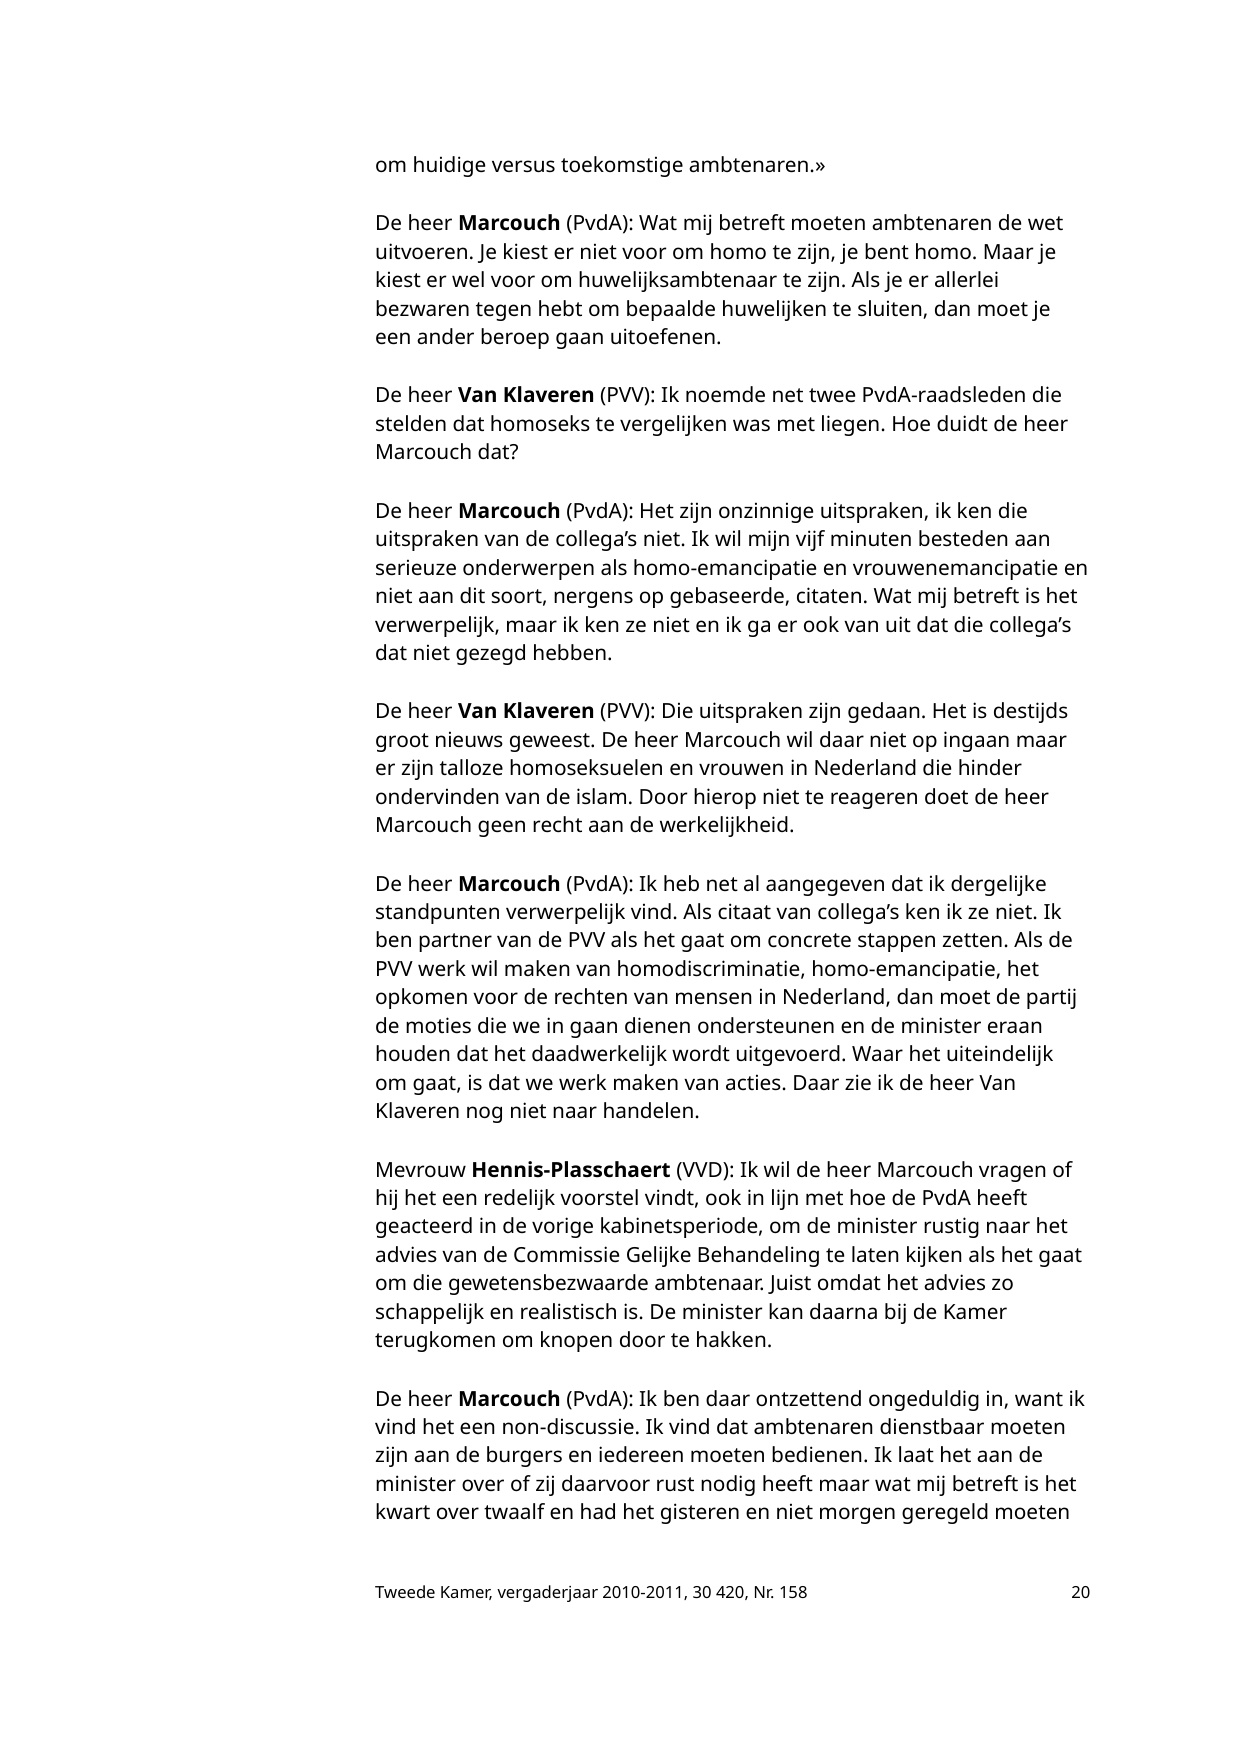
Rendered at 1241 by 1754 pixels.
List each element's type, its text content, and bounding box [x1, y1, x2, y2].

text om huidige versus toekomstige ambtenaren.» [375, 150, 1090, 178]
text Mevrouw Hennis-Plasschaert (VVD): Ik wil de heer Marcouch vragen of hij het een redelijk voorstel vindt, ook in lijn met hoe de PvdA heeft geacteerd in de vorige kabinetsperiode, om de minister rustig naar het advies van de Commissie Gelijke Behandeling te laten kijken als het gaat om die gewetensbezwaarde ambtenaar. Juist omdat het advies zo schappelijk en realistisch is. De minister kan daarna bij de Kamer terugkomen om knopen door te hakken. [375, 1155, 1090, 1354]
text De heer Van Klaveren (PVV): Ik noemde net twee PvdA-raadsleden die stelden dat homoseks te vergelijken was met liegen. Hoe duidt de heer Marcouch dat? [375, 381, 1090, 466]
text De heer Van Klaveren (PVV): Die uitspraken zijn gedaan. Het is destijds groot nieuws geweest. De heer Marcouch wil daar niet op ingaan maar er zijn talloze homoseksuelen en vrouwen in Nederland die hinder ondervinden van de islam. Door hierop niet te reageren doet de heer Marcouch geen recht aan de werkelijkheid. [375, 697, 1090, 839]
text De heer Marcouch (PvdA): Ik heb net al aangegeven dat ik dergelijke standpunten verwerpelijk vind. Als citaat van collega’s ken ik ze niet. Ik ben partner van de PVV als het gaat om concrete stappen zetten. Als de PVV werk wil maken van homodiscriminatie, homo-emancipatie, het opkomen voor de rechten van mensen in Nederland, dan moet de partij de moties die we in gaan dienen ondersteunen en de minister eraan houden dat het daadwerkelijk wordt uitgevoerd. Waar het uiteindelijk om gaat, is dat we werk maken van acties. Daar zie ik de heer Van Klaveren nog niet naar handelen. [375, 869, 1090, 1125]
text De heer Marcouch (PvdA): Ik ben daar ontzettend ongeduldig in, want ik vind het een non-discussie. Ik vind dat ambtenaren dienstbaar moeten zijn aan de burgers en iedereen moeten bedienen. Ik laat het aan de minister over of zij daarvoor rust nodig heeft maar wat mij betreft is het kwart over twaalf en had het gisteren en niet morgen geregeld moeten [375, 1384, 1090, 1526]
text De heer Marcouch (PvdA): Wat mij betreft moeten ambtenaren de wet uitvoeren. Je kiest er niet voor om homo te zijn, je bent homo. Maar je kiest er wel voor om huwelijksambtenaar te zijn. Als je er allerlei bezwaren tegen hebt om bepaalde huwelijken te sluiten, dan moet je een ander beroep gaan uitoefenen. [375, 208, 1090, 351]
text De heer Marcouch (PvdA): Het zijn onzinnige uitspraken, ik ken die uitspraken van de collega’s niet. Ik wil mijn vijf minuten besteden aan serieuze onderwerpen als homo-emancipatie en vrouwenemancipatie en niet aan dit soort, nergens op gebaseerde, citaten. Wat mij betreft is het verwerpelijk, maar ik ken ze niet en ik ga er ook van uit dat die collega’s dat niet gezegd hebben. [375, 496, 1090, 667]
